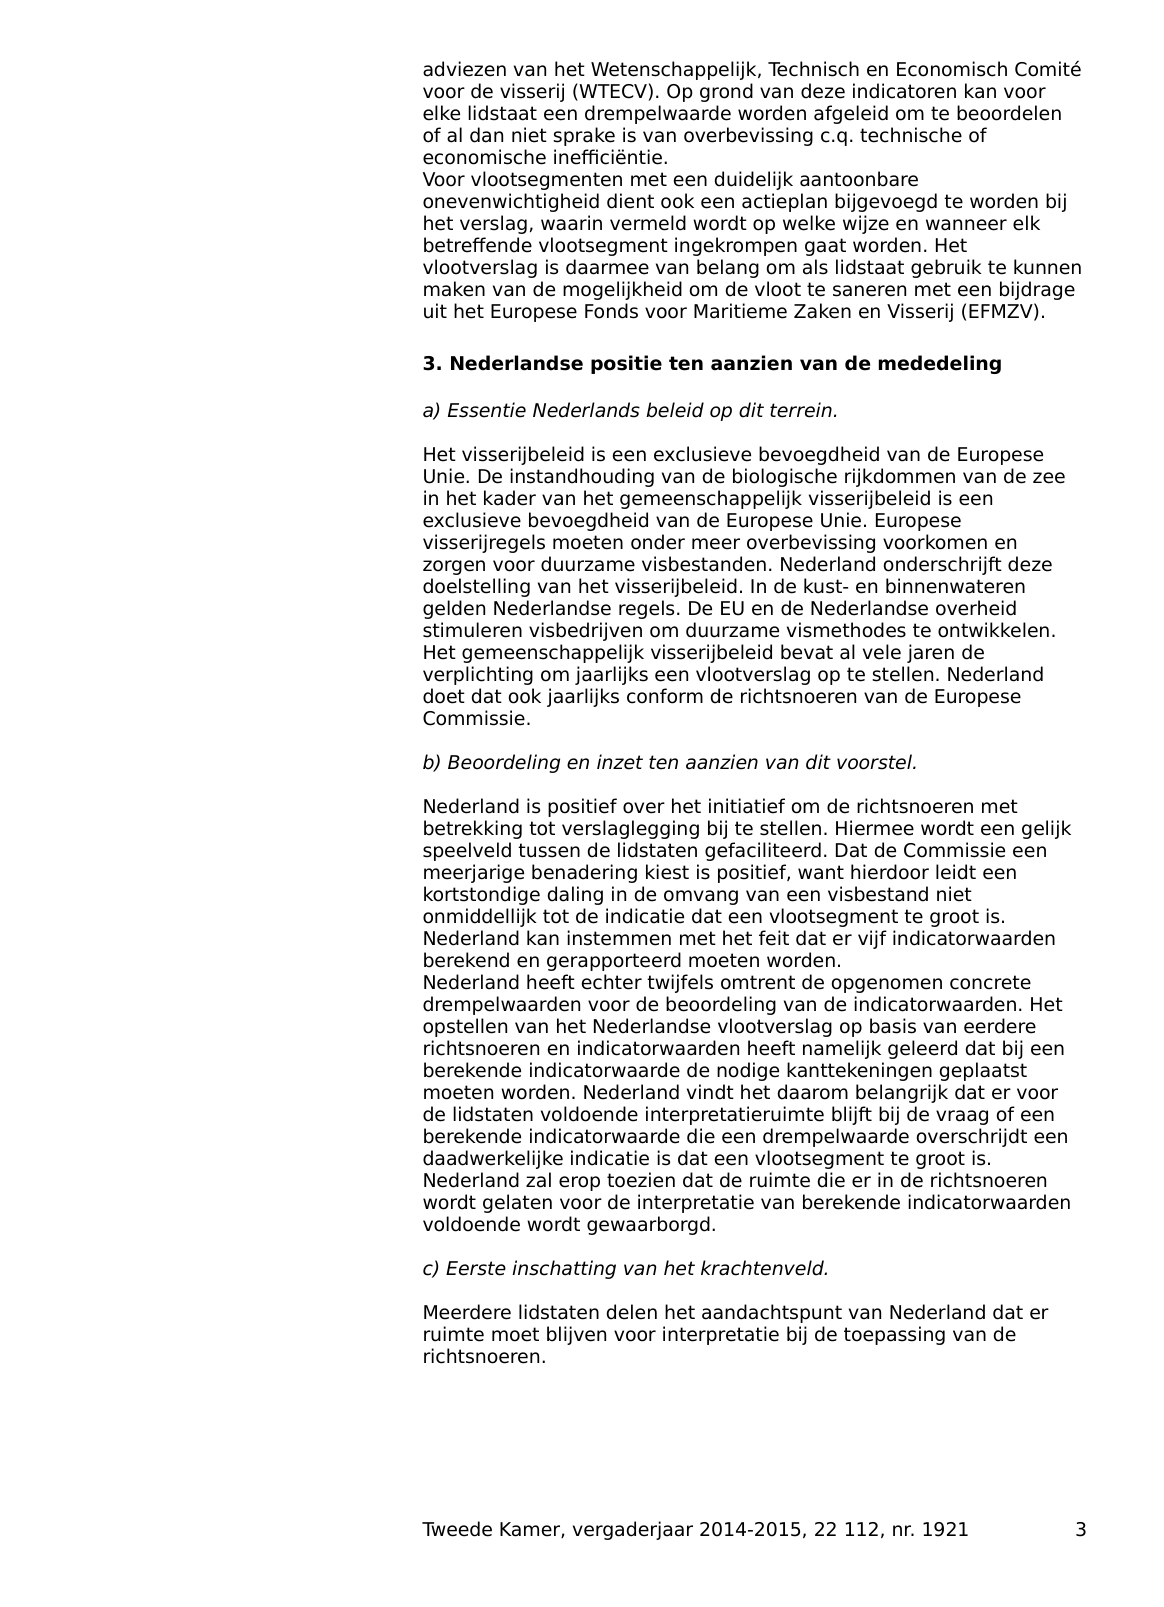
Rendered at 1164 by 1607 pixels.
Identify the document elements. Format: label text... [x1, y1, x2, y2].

text Voor vlootsegmenten met een duidelijk aantoonbare onevenwichtigheid dient ook een actieplan bijgevoegd te worden bij het verslag, waarin vermeld wordt op welke wijze en wanneer elk betreffende vlootsegment ingekrompen gaat worden. Het vlootverslag is daarmee van belang om als lidstaat gebruik te kunnen maken van de mogelijkheid om de vloot te saneren met een bijdrage uit het Europese Fonds voor Maritieme Zaken en Visserij (EFMZV). [422, 169, 1087, 323]
text Meerdere lidstaten delen het aandachtspunt van Nederland dat er ruimte moet blijven voor interpretatie bij de toepassing van de richtsnoeren. [422, 1302, 1087, 1368]
subtitle 3. Nederlandse positie ten aanzien van de mededeling [422, 353, 1087, 375]
subtitle b) Beoordeling en inzet ten aanzien van dit voorstel. [422, 752, 1087, 774]
subtitle c) Eerste inschatting van het krachtenveld. [422, 1258, 1087, 1280]
text Nederland is positief over het initiatief om de richtsnoeren met betrekking tot verslaglegging bij te stellen. Hiermee wordt een gelijk speelveld tussen de lidstaten gefaciliteerd. Dat de Commissie een meerjarige benadering kiest is positief, want hierdoor leidt een kortstondige daling in de omvang van een visbestand niet onmiddellijk tot de indicatie dat een vlootsegment te groot is. Nederland kan instemmen met het feit dat er vijf indicatorwaarden berekend en gerapporteerd moeten worden. [422, 796, 1087, 972]
text Nederland heeft echter twijfels omtrent de opgenomen concrete drempelwaarden voor de beoordeling van de indicatorwaarden. Het opstellen van het Nederlandse vlootverslag op basis van eerdere richtsnoeren en indicatorwaarden heeft namelijk geleerd dat bij een berekende indicatorwaarde de nodige kanttekeningen geplaatst moeten worden. Nederland vindt het daarom belangrijk dat er voor de lidstaten voldoende interpretatieruimte blijft bij de vraag of een berekende indicatorwaarde die een drempelwaarde overschrijdt een daadwerkelijke indicatie is dat een vlootsegment te groot is. Nederland zal erop toezien dat de ruimte die er in de richtsnoeren wordt gelaten voor de interpretatie van berekende indicatorwaarden voldoende wordt gewaarborgd. [422, 972, 1087, 1236]
text Het visserijbeleid is een exclusieve bevoegdheid van de Europese Unie. De instandhouding van de biologische rijkdommen van de zee in het kader van het gemeenschappelijk visserijbeleid is een exclusieve bevoegdheid van de Europese Unie. Europese visserijregels moeten onder meer overbevissing voorkomen en zorgen voor duurzame visbestanden. Nederland onderschrijft deze doelstelling van het visserijbeleid. In de kust- en binnenwateren gelden Nederlandse regels. De EU en de Nederlandse overheid stimuleren visbedrijven om duurzame vismethodes te ontwikkelen. [422, 444, 1087, 642]
text Het gemeenschappelijk visserijbeleid bevat al vele jaren de verplichting om jaarlijks een vlootverslag op te stellen. Nederland doet dat ook jaarlijks conform de richtsnoeren van de Europese Commissie. [422, 642, 1087, 730]
text adviezen van het Wetenschappelijk, Technisch en Economisch Comité voor de visserij (WTECV). Op grond van deze indicatoren kan voor elke lidstaat een drempelwaarde worden afgeleid om te beoordelen of al dan niet sprake is van overbevissing c.q. technische of economische inefficiëntie. [422, 59, 1087, 169]
subtitle a) Essentie Nederlands beleid op dit terrein. [422, 400, 1087, 422]
